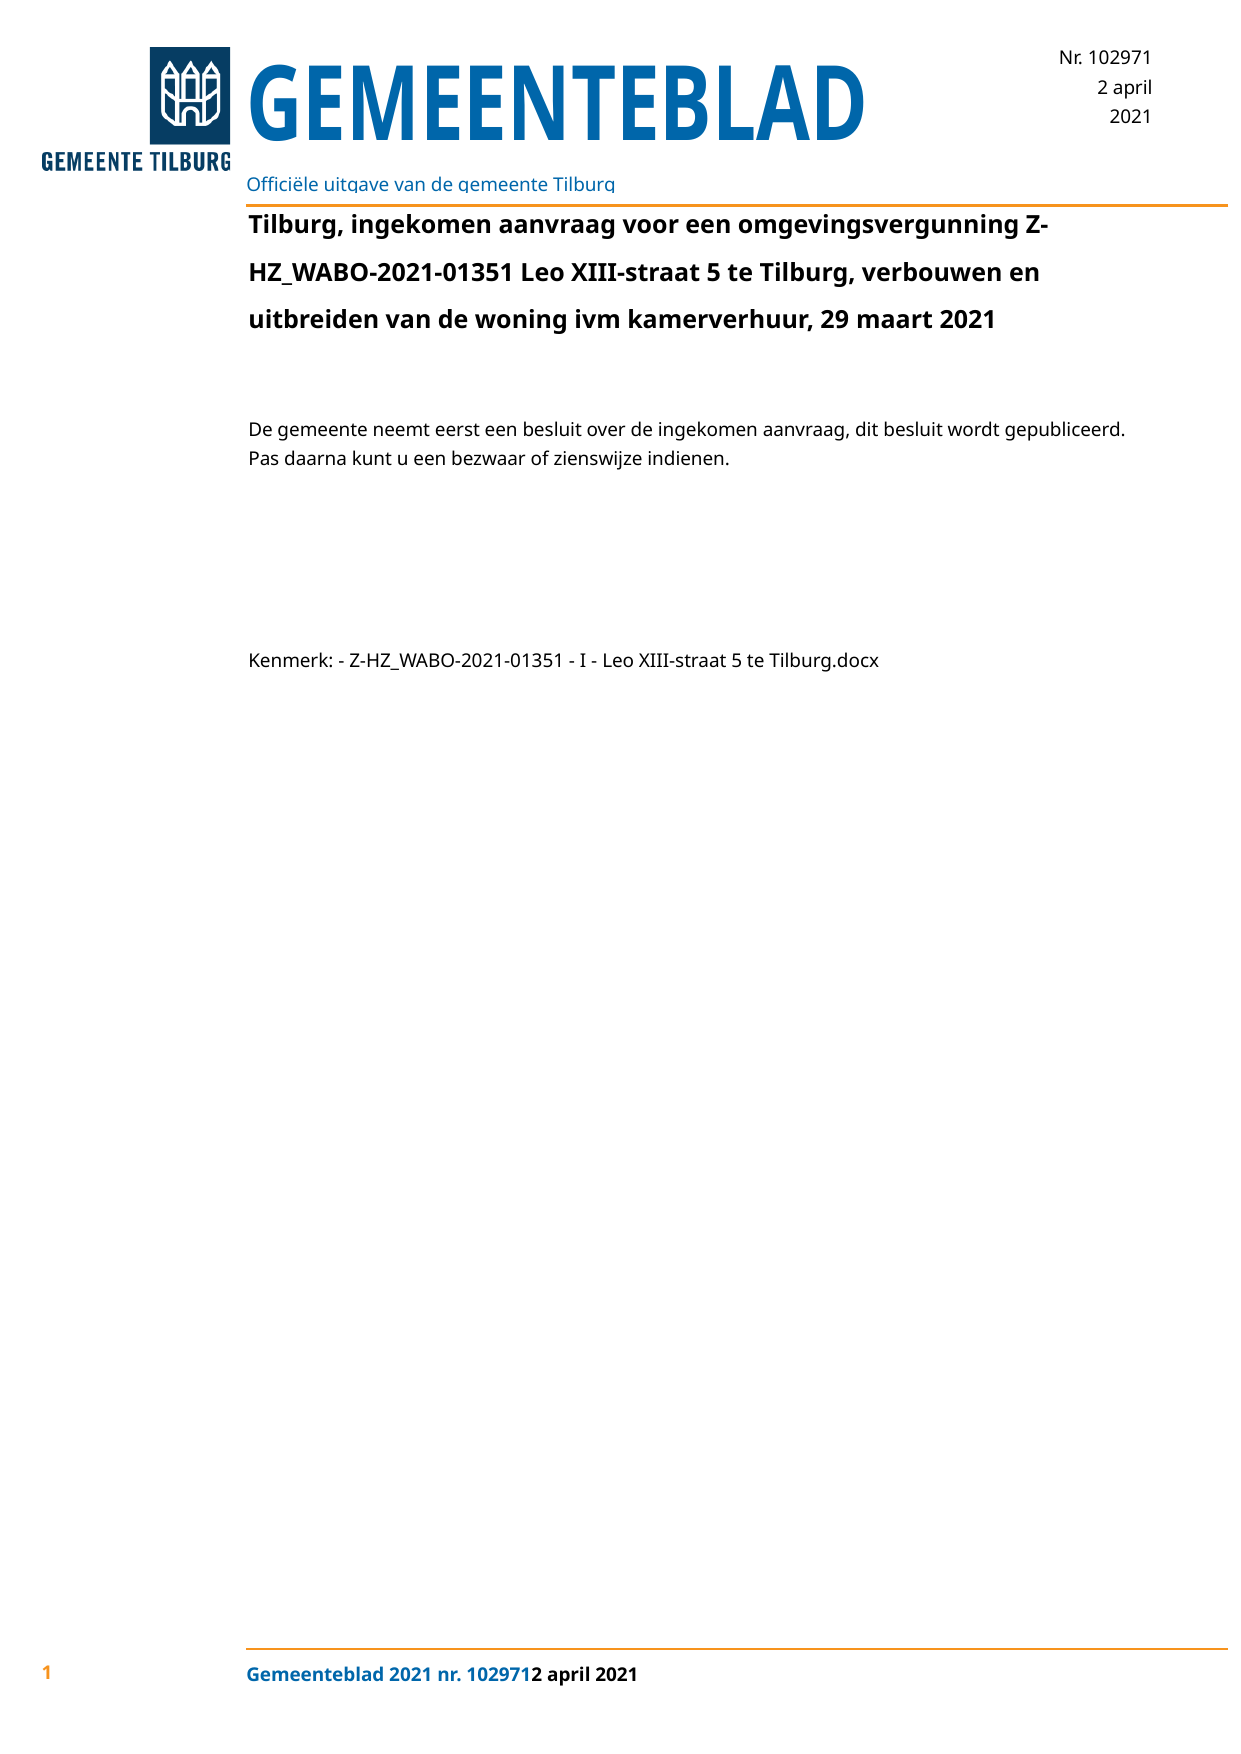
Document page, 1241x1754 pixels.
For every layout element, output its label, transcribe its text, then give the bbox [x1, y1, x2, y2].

text Tilburg, ingekomen aanvraag voor een omgevingsvergunning Z-HZ_WABO-2021-01351 Leo XIII-straat 5 te Tilburg, verbouwen en uitbreiden van de woning ivm kamerverhuur, 29 maart 2021 [248, 207, 1152, 336]
text De gemeente neemt eerst een besluit over de ingekomen aanvraag, dit besluit wordt gepubliceerd. Pas daarna kunt u een bezwaar of zienswijze indienen. [248, 416, 1152, 471]
text Kenmerk: - Z-HZ_WABO-2021-01351 - I - Leo XIII-straat 5 te Tilburg.docx [248, 647, 1152, 673]
picture [41, 47, 231, 172]
